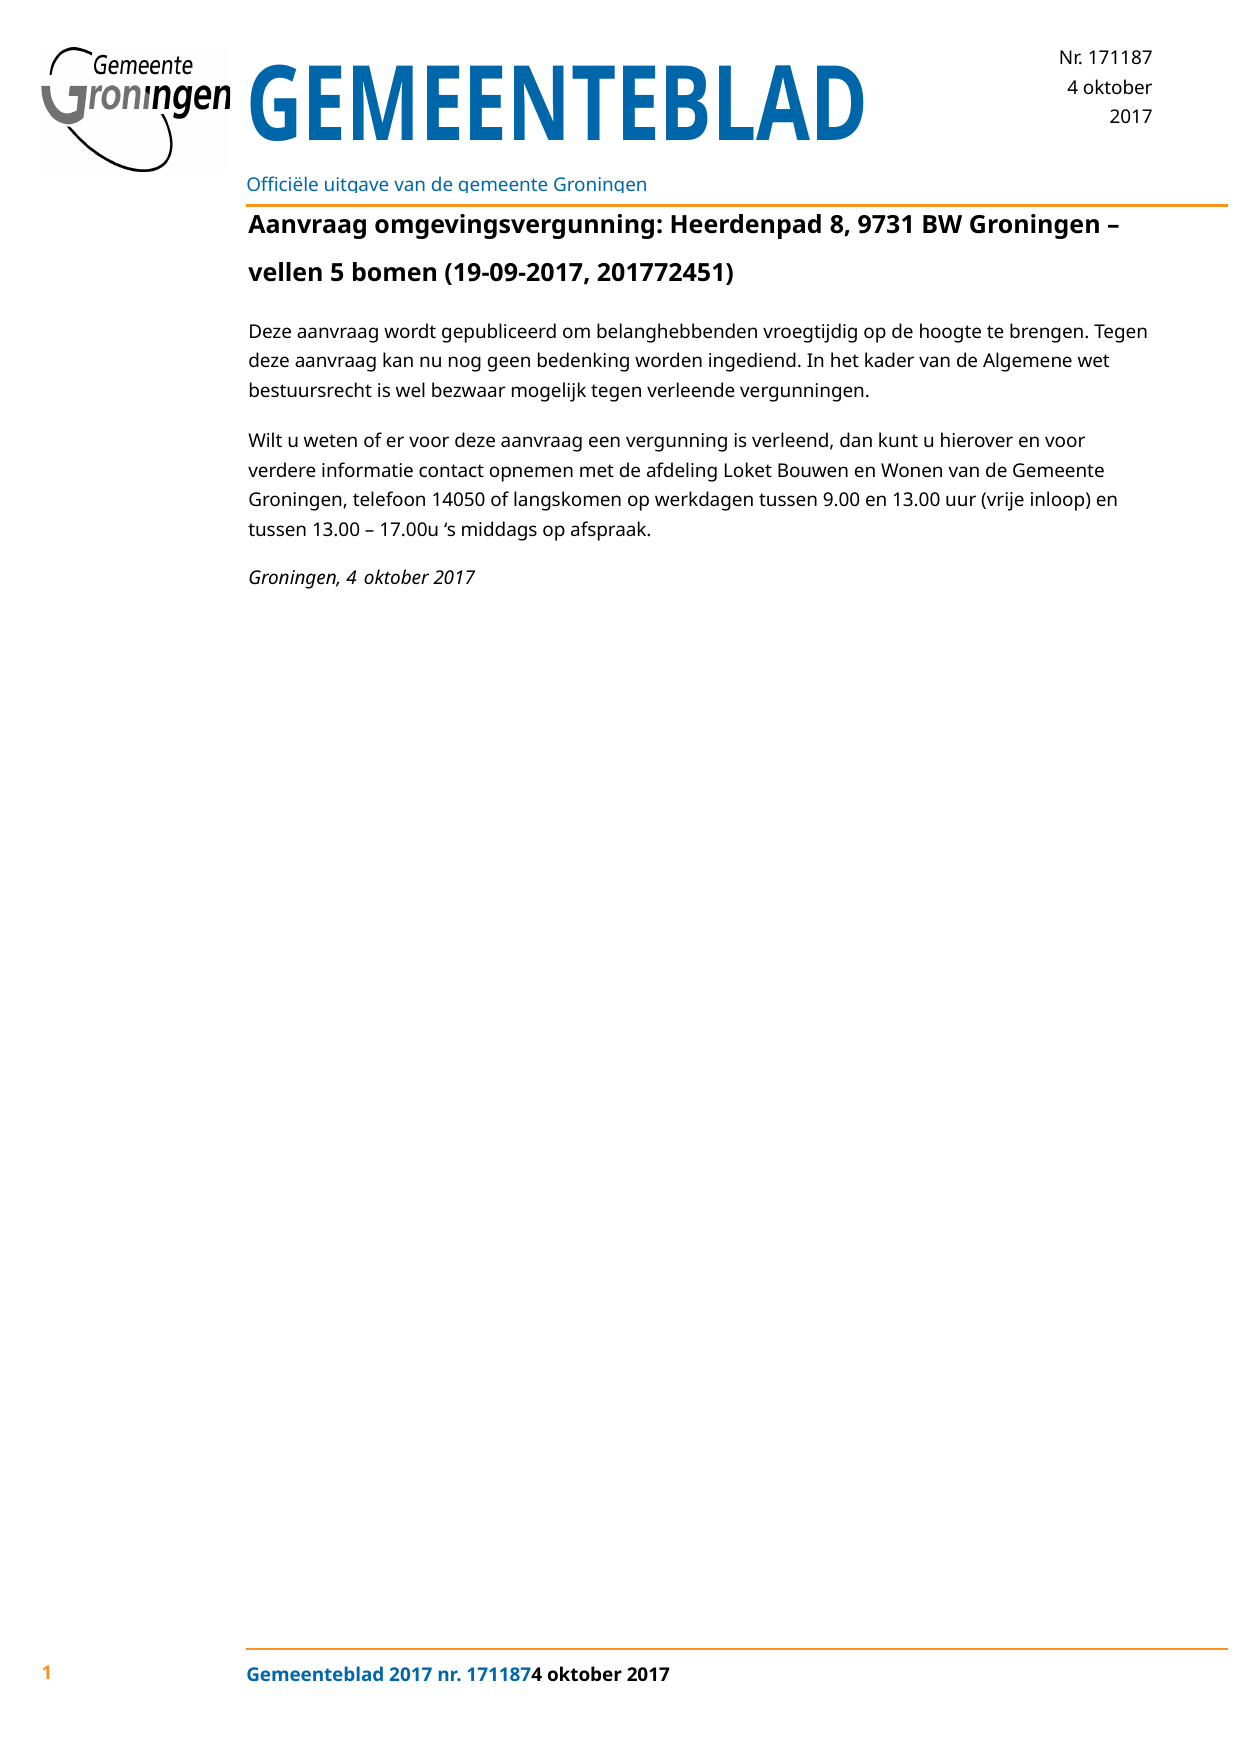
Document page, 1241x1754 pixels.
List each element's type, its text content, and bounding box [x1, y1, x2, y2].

text Aanvraag omgevingsvergunning: Heerdenpad 8, 9731 BW Groningen – vellen 5 bomen (19-09-2017, 201772451) [248, 207, 1152, 288]
text Deze aanvraag wordt gepubliceerd om belanghebbenden vroegtijdig op de hoogte te brengen. Tegen deze aanvraag kan nu nog geen bedenking worden ingediend. In het kader van de Algemene wet bestuursrecht is wel bezwaar mogelijk tegen verleende vergunningen. [248, 318, 1152, 403]
text Wilt u weten of er voor deze aanvraag een vergunning is verleend, dan kunt u hierover en voor verdere informatie contact opnemen met de afdeling Loket Bouwen en Wonen van de Gemeente Groningen, telefoon 14050 of langskomen op werkdagen tussen 9.00 en 13.00 uur (vrije inloop) en tussen 13.00 – 17.00u ‘s middags op afspraak. [248, 427, 1152, 542]
text Groningen, 4 oktober 2017 [248, 564, 1152, 590]
picture [41, 47, 231, 172]
